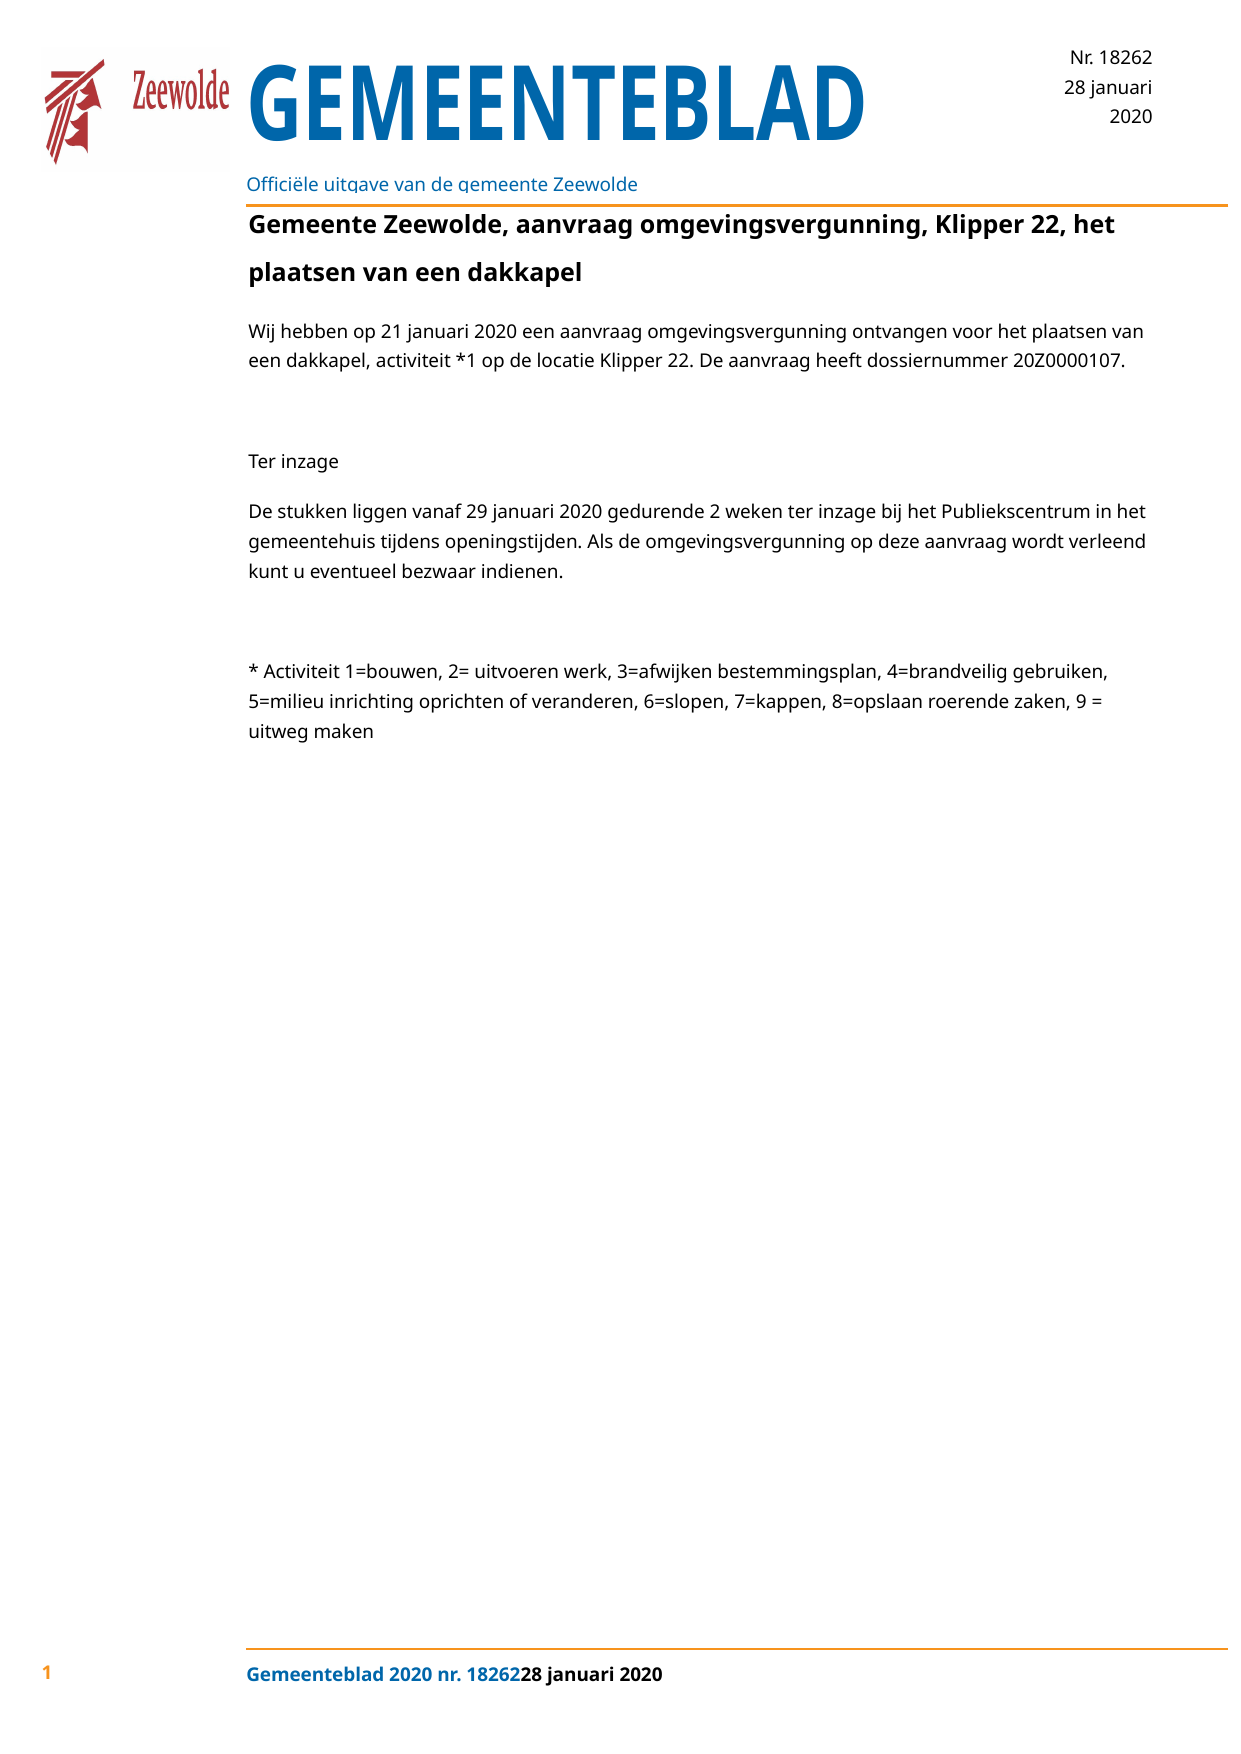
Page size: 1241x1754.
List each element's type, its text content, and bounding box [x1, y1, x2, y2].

text Wij hebben op 21 januari 2020 een aanvraag omgevingsvergunning ontvangen voor het plaatsen van een dakkapel, activiteit *1 op de locatie Klipper 22. De aanvraag heeft dossiernummer 20Z0000107. [248, 318, 1152, 373]
picture [41, 47, 231, 172]
text Ter inzage [248, 448, 1152, 474]
text Gemeente Zeewolde, aanvraag omgevingsvergunning, Klipper 22, het plaatsen van een dakkapel [248, 207, 1152, 288]
text De stukken liggen vanaf 29 januari 2020 gedurende 2 weken ter inzage bij het Publiekscentrum in het gemeentehuis tijdens openingstijden. Als de omgevingsvergunning op deze aanvraag wordt verleend kunt u eventueel bezwaar indienen. [248, 499, 1152, 584]
text * Activiteit 1=bouwen, 2= uitvoeren werk, 3=afwijken bestemmingsplan, 4=brandveilig gebruiken, 5=milieu inrichting oprichten of veranderen, 6=slopen, 7=kappen, 8=opslaan roerende zaken, 9 = uitweg maken [248, 659, 1152, 744]
